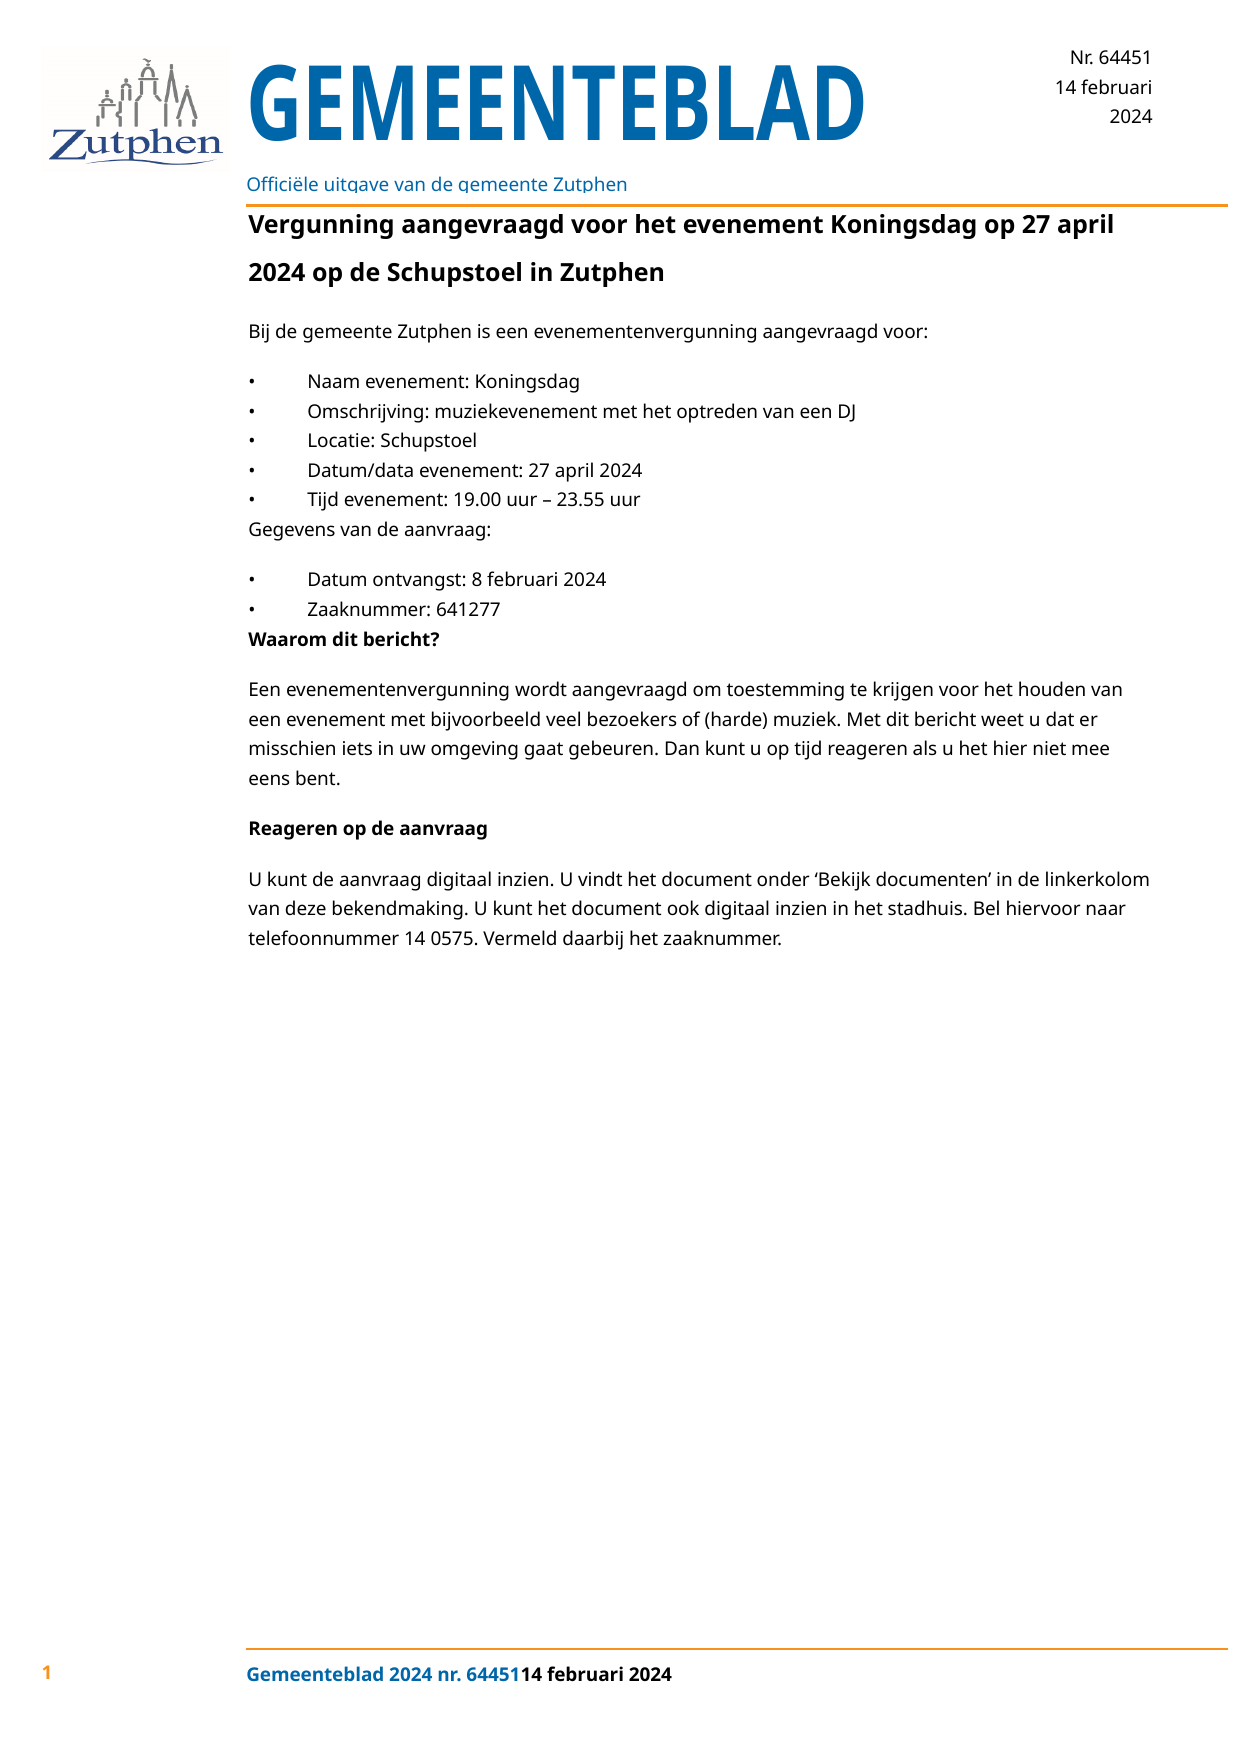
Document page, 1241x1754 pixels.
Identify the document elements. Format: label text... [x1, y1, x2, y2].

list Locatie: Schupstoel [248, 427, 1152, 453]
list Tijd evenement: 19.00 uur – 23.55 uur [248, 487, 1152, 512]
text Vergunning aangevraagd voor het evenement Koningsdag op 27 april 2024 op de Schupstoel in Zutphen [248, 207, 1152, 288]
picture [41, 47, 231, 172]
text Reageren op de aanvraag [248, 815, 1152, 841]
text Bij de gemeente Zutphen is een evenementenvergunning aangevraagd voor: [248, 318, 1152, 344]
text Waarom dit bericht? [248, 626, 1152, 652]
list Zaaknummer: 641277 [248, 596, 1152, 622]
list Omschrijving: muziekevenement met het optreden van een DJ [248, 398, 1152, 424]
list Datum ontvangst: 8 februari 2024 [248, 567, 1152, 592]
list Naam evenement: Koningsdag [248, 368, 1152, 394]
list Datum/data evenement: 27 april 2024 [248, 457, 1152, 483]
text U kunt de aanvraag digitaal inzien. U vindt het document onder ‘Bekijk documenten’ in de linkerkolom van deze bekendmaking. U kunt het document ook digitaal inzien in het stadhuis. Bel hiervoor naar telefoonnummer 14 0575. Vermeld daarbij het zaaknummer. [248, 866, 1152, 951]
text Een evenementenvergunning wordt aangevraagd om toestemming te krijgen voor het houden van een evenement met bijvoorbeeld veel bezoekers of (harde) muziek. Met dit bericht weet u dat er misschien iets in uw omgeving gaat gebeuren. Dan kunt u op tijd reageren als u het hier niet mee eens bent. [248, 676, 1152, 791]
text Gegevens van de aanvraag: [248, 516, 1152, 542]
